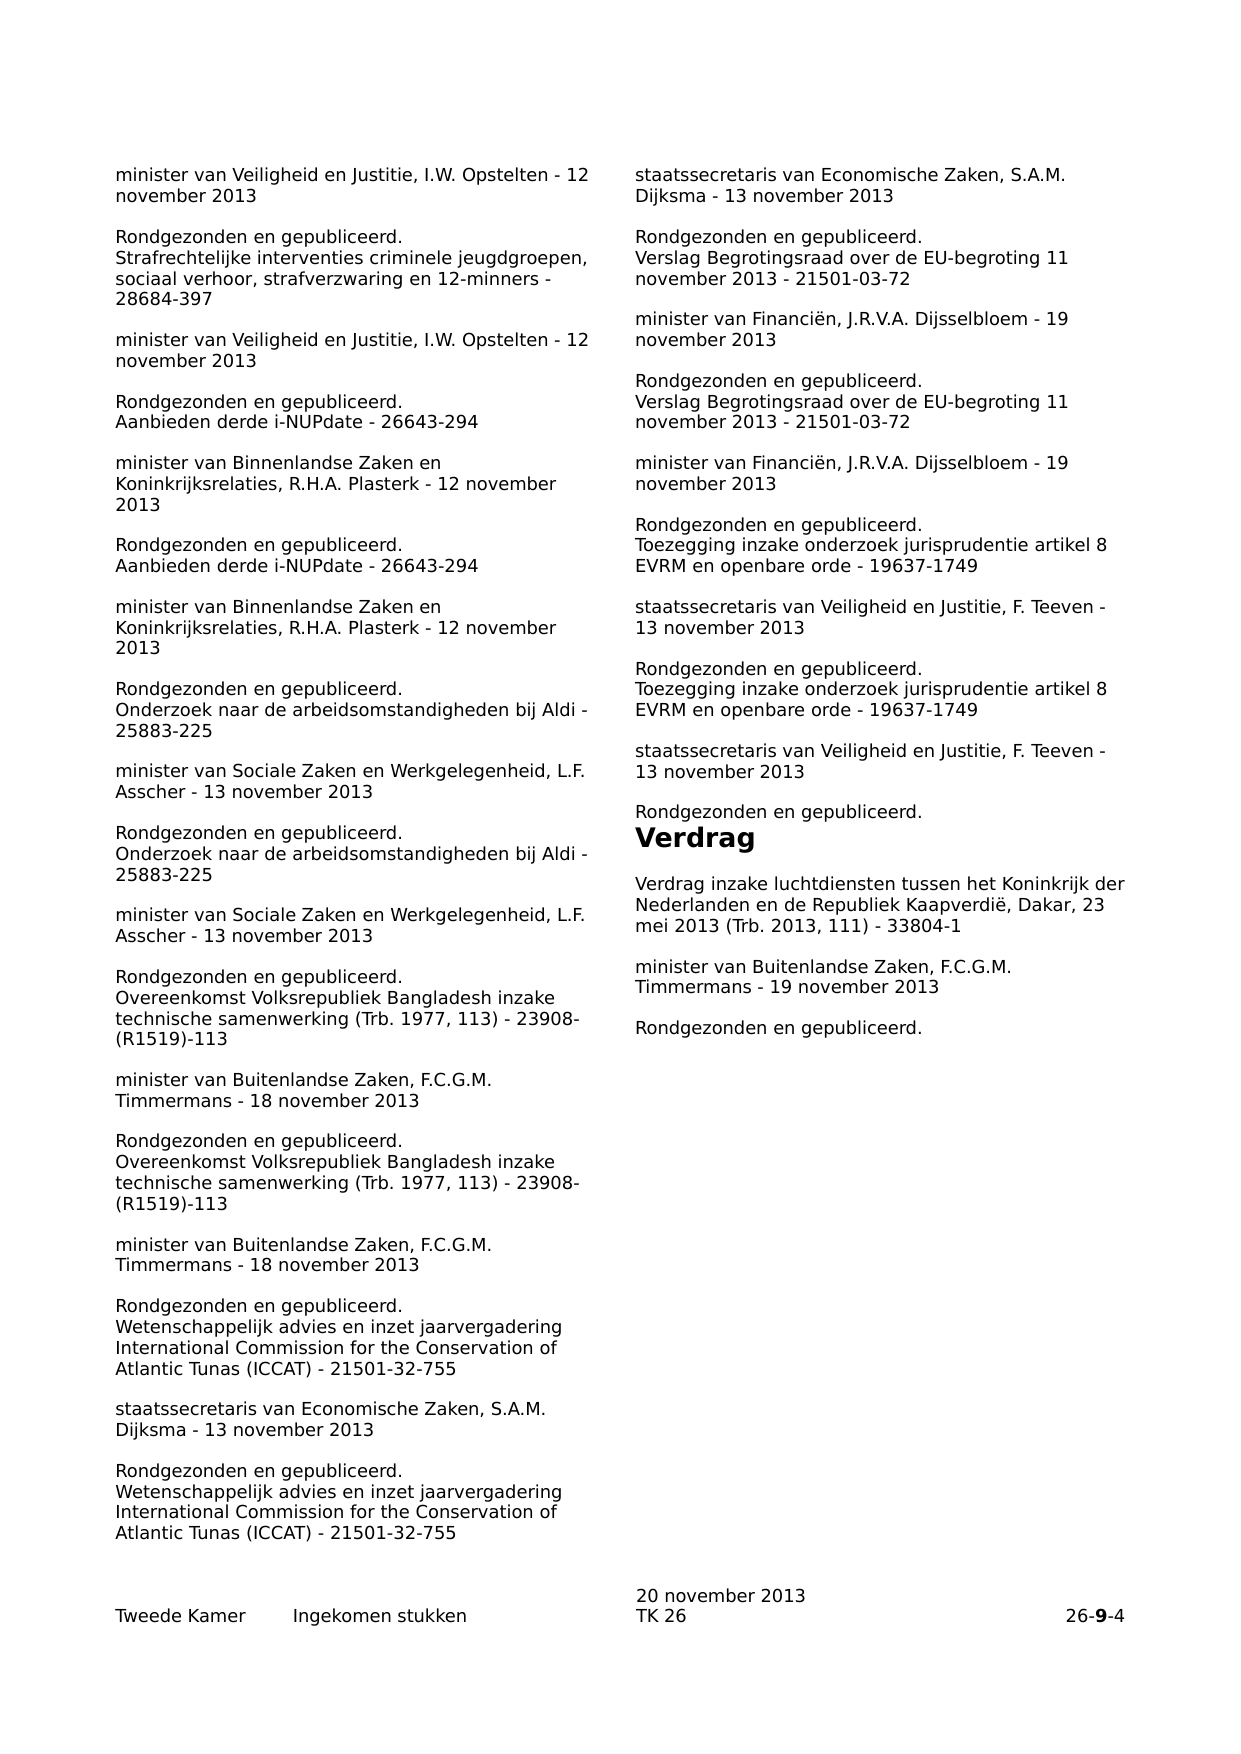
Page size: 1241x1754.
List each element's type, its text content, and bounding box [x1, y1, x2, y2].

text Rondgezonden en gepubliceerd. [115, 391, 605, 412]
text Rondgezonden en gepubliceerd. [635, 371, 1125, 391]
text Wetenschappelijk advies en inzet jaarvergadering International Commission for the Conservation of Atlantic Tunas (ICCAT) - 21501-32-755 [115, 1317, 605, 1379]
text Toezegging inzake onderzoek jurisprudentie artikel 8 EVRM en openbare orde - 19637-1749 [635, 535, 1125, 577]
text minister van Binnenlandse Zaken en Koninkrijksrelaties, R.H.A. Plasterk - 12 november 2013 [115, 597, 605, 659]
text Strafrechtelijke interventies criminele jeugdgroepen, sociaal verhoor, strafverzwaring en 12-minners - 28684-397 [115, 247, 605, 310]
text minister van Financiën, J.R.V.A. Dijsselbloem - 19 november 2013 [635, 309, 1125, 351]
text Rondgezonden en gepubliceerd. [115, 1296, 605, 1317]
text Aanbieden derde i-NUPdate - 26643-294 [115, 556, 605, 577]
text Rondgezonden en gepubliceerd. [115, 1131, 605, 1152]
text minister van Sociale Zaken en Werkgelegenheid, L.F. Asscher - 13 november 2013 [115, 761, 605, 803]
text Onderzoek naar de arbeidsomstandigheden bij Aldi - 25883-225 [115, 700, 605, 741]
text Rondgezonden en gepubliceerd. [635, 1018, 1125, 1039]
text Overeenkomst Volksrepubliek Bangladesh inzake technische samenwerking (Trb. 1977, 113) - 23908-(R1519)-113 [115, 1152, 605, 1214]
text Rondgezonden en gepubliceerd. [115, 535, 605, 556]
text Rondgezonden en gepubliceerd. [635, 514, 1125, 535]
text minister van Veiligheid en Justitie, I.W. Opstelten - 12 november 2013 [115, 330, 605, 371]
text Overeenkomst Volksrepubliek Bangladesh inzake technische samenwerking (Trb. 1977, 113) - 23908-(R1519)-113 [115, 987, 605, 1050]
text minister van Buitenlandse Zaken, F.C.G.M. Timmermans - 19 november 2013 [635, 957, 1125, 998]
text minister van Buitenlandse Zaken, F.C.G.M. Timmermans - 18 november 2013 [115, 1234, 605, 1276]
text Rondgezonden en gepubliceerd. [115, 967, 605, 987]
text minister van Binnenlandse Zaken en Koninkrijksrelaties, R.H.A. Plasterk - 12 november 2013 [115, 453, 605, 515]
text staatssecretaris van Veiligheid en Justitie, F. Teeven - 13 november 2013 [635, 741, 1125, 782]
text Verslag Begrotingsraad over de EU-begroting 11 november 2013 - 21501-03-72 [635, 247, 1125, 289]
text minister van Financiën, J.R.V.A. Dijsselbloem - 19 november 2013 [635, 453, 1125, 494]
text Rondgezonden en gepubliceerd. [635, 227, 1125, 247]
text staatssecretaris van Economische Zaken, S.A.M. Dijksma - 13 november 2013 [115, 1399, 605, 1441]
text Toezegging inzake onderzoek jurisprudentie artikel 8 EVRM en openbare orde - 19637-1749 [635, 679, 1125, 721]
title Verdrag [635, 823, 1125, 854]
text Rondgezonden en gepubliceerd. [115, 1461, 605, 1481]
text Verslag Begrotingsraad over de EU-begroting 11 november 2013 - 21501-03-72 [635, 391, 1125, 433]
text minister van Sociale Zaken en Werkgelegenheid, L.F. Asscher - 13 november 2013 [115, 905, 605, 947]
text Onderzoek naar de arbeidsomstandigheden bij Aldi - 25883-225 [115, 843, 605, 885]
text Rondgezonden en gepubliceerd. [115, 227, 605, 247]
text Wetenschappelijk advies en inzet jaarvergadering International Commission for the Conservation of Atlantic Tunas (ICCAT) - 21501-32-755 [115, 1481, 605, 1544]
text Rondgezonden en gepubliceerd. [635, 802, 1125, 823]
text staatssecretaris van Economische Zaken, S.A.M. Dijksma - 13 november 2013 [635, 165, 1125, 207]
text Rondgezonden en gepubliceerd. [115, 823, 605, 843]
text Rondgezonden en gepubliceerd. [635, 658, 1125, 679]
text Verdrag inzake luchtdiensten tussen het Koninkrijk der Nederlanden en de Republiek Kaapverdië, Dakar, 23 mei 2013 (Trb. 2013, 111) - 33804-1 [635, 874, 1125, 937]
text minister van Veiligheid en Justitie, I.W. Opstelten - 12 november 2013 [115, 165, 605, 207]
text Rondgezonden en gepubliceerd. [115, 679, 605, 700]
text minister van Buitenlandse Zaken, F.C.G.M. Timmermans - 18 november 2013 [115, 1070, 605, 1111]
text staatssecretaris van Veiligheid en Justitie, F. Teeven - 13 november 2013 [635, 597, 1125, 638]
text Aanbieden derde i-NUPdate - 26643-294 [115, 412, 605, 433]
